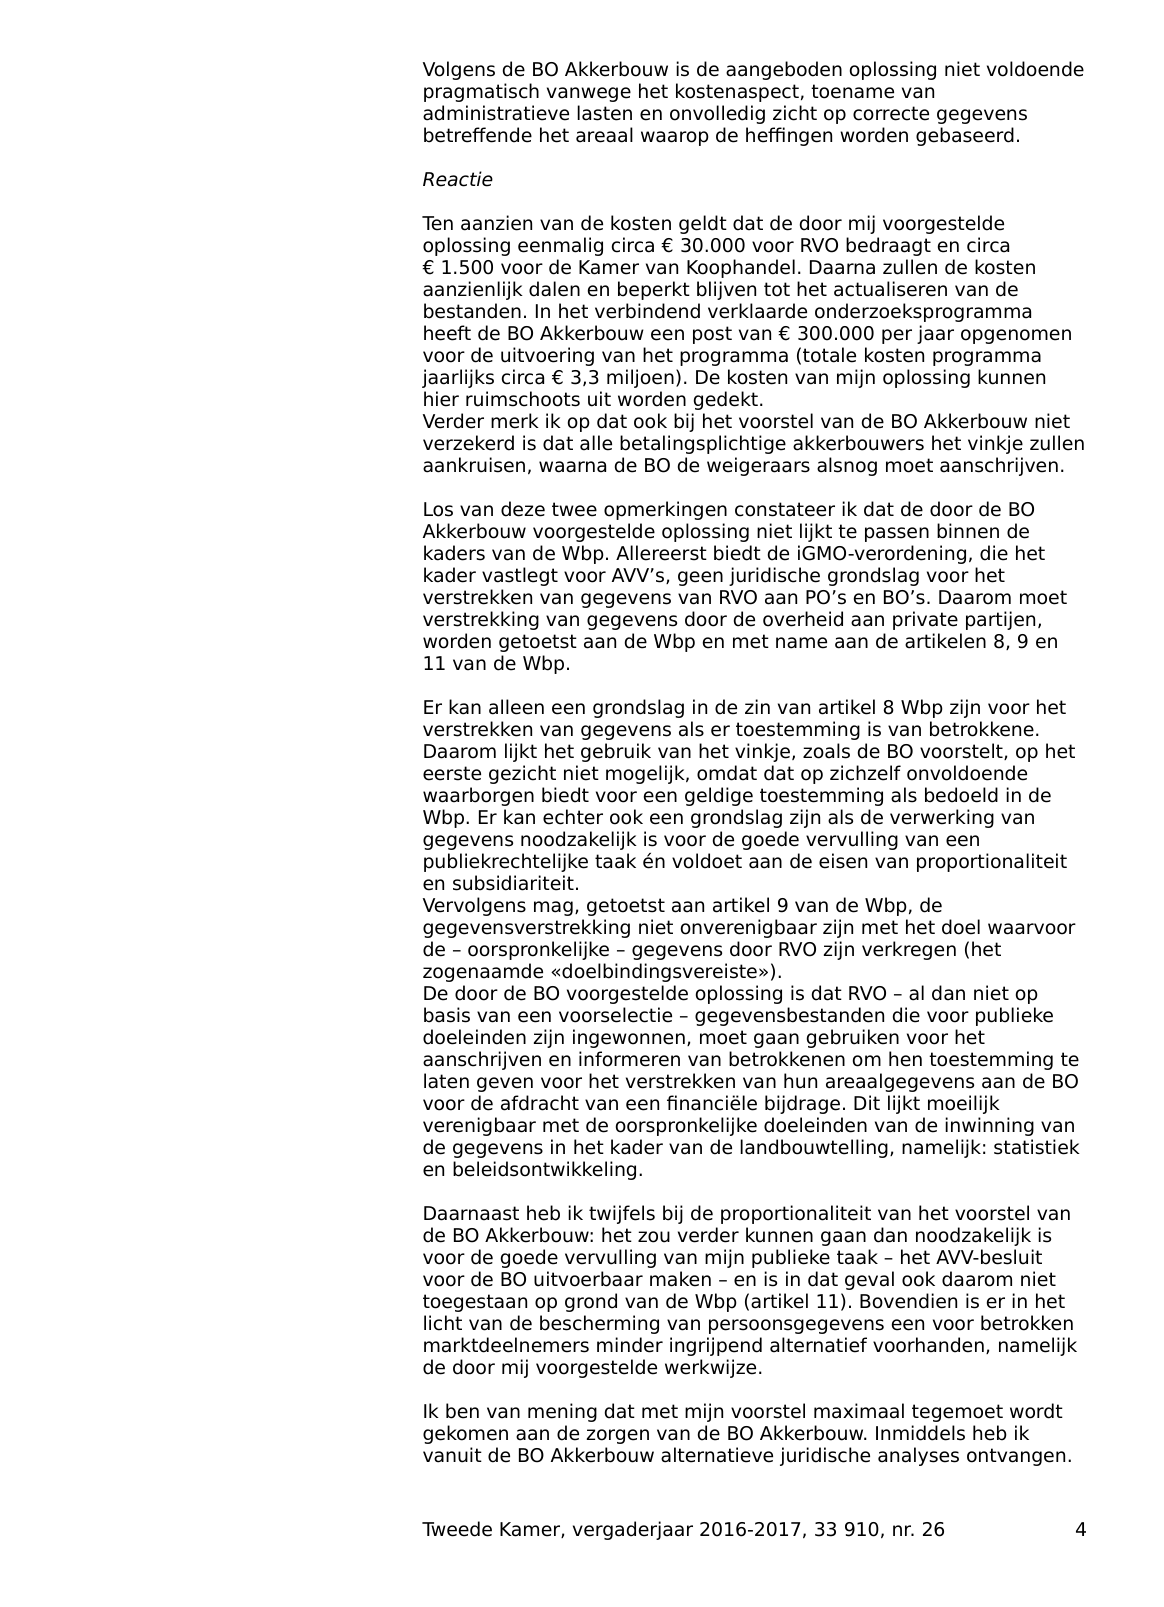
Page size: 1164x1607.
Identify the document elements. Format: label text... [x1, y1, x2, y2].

text Daarnaast heb ik twijfels bij de proportionaliteit van het voorstel van de BO Akkerbouw: het zou verder kunnen gaan dan noodzakelijk is voor de goede vervulling van mijn publieke taak – het AVV-besluit voor de BO uitvoerbaar maken – en is in dat geval ook daarom niet toegestaan op grond van de Wbp (artikel 11). Bovendien is er in het licht van de bescherming van persoonsgegevens een voor betrokken marktdeelnemers minder ingrijpend alternatief voorhanden, namelijk de door mij voorgestelde werkwijze. [422, 1203, 1087, 1379]
text Verder merk ik op dat ook bij het voorstel van de BO Akkerbouw niet verzekerd is dat alle betalingsplichtige akkerbouwers het vinkje zullen aankruisen, waarna de BO de weigeraars alsnog moet aanschrijven. [422, 411, 1087, 477]
text Vervolgens mag, getoetst aan artikel 9 van de Wbp, de gegevensverstrekking niet onverenigbaar zijn met het doel waarvoor de – oorspronkelijke – gegevens door RVO zijn verkregen (het zogenaamde «doelbindingsvereiste»). [422, 895, 1087, 983]
text De door de BO voorgestelde oplossing is dat RVO – al dan niet op basis van een voorselectie – gegevensbestanden die voor publieke doeleinden zijn ingewonnen, moet gaan gebruiken voor het aanschrijven en informeren van betrokkenen om hen toestemming te laten geven voor het verstrekken van hun areaalgegevens aan de BO voor de afdracht van een financiële bijdrage. Dit lijkt moeilijk verenigbaar met de oorspronkelijke doeleinden van de inwinning van de gegevens in het kader van de landbouwtelling, namelijk: statistiek en beleidsontwikkeling. [422, 983, 1087, 1181]
text Ten aanzien van de kosten geldt dat de door mij voorgestelde oplossing eenmalig circa € 30.000 voor RVO bedraagt en circa € 1.500 voor de Kamer van Koophandel. Daarna zullen de kosten aanzienlijk dalen en beperkt blijven tot het actualiseren van de bestanden. In het verbindend verklaarde onderzoeksprogramma heeft de BO Akkerbouw een post van € 300.000 per jaar opgenomen voor de uitvoering van het programma (totale kosten programma jaarlijks circa € 3,3 miljoen). De kosten van mijn oplossing kunnen hier ruimschoots uit worden gedekt. [422, 213, 1087, 411]
text Er kan alleen een grondslag in de zin van artikel 8 Wbp zijn voor het verstrekken van gegevens als er toestemming is van betrokkene. Daarom lijkt het gebruik van het vinkje, zoals de BO voorstelt, op het eerste gezicht niet mogelijk, omdat dat op zichzelf onvoldoende waarborgen biedt voor een geldige toestemming als bedoeld in de Wbp. Er kan echter ook een grondslag zijn als de verwerking van gegevens noodzakelijk is voor de goede vervulling van een publiekrechtelijke taak én voldoet aan de eisen van proportionaliteit en subsidiariteit. [422, 697, 1087, 895]
text Los van deze twee opmerkingen constateer ik dat de door de BO Akkerbouw voorgestelde oplossing niet lijkt te passen binnen de kaders van de Wbp. Allereerst biedt de iGMO-verordening, die het kader vastlegt voor AVV’s, geen juridische grondslag voor het verstrekken van gegevens van RVO aan PO’s en BO’s. Daarom moet verstrekking van gegevens door de overheid aan private partijen, worden getoetst aan de Wbp en met name aan de artikelen 8, 9 en 11 van de Wbp. [422, 499, 1087, 675]
subtitle Reactie [422, 169, 1087, 191]
text Ik ben van mening dat met mijn voorstel maximaal tegemoet wordt gekomen aan de zorgen van de BO Akkerbouw. Inmiddels heb ik vanuit de BO Akkerbouw alternatieve juridische analyses ontvangen. [422, 1401, 1087, 1467]
text Volgens de BO Akkerbouw is de aangeboden oplossing niet voldoende pragmatisch vanwege het kostenaspect, toename van administratieve lasten en onvolledig zicht op correcte gegevens betreffende het areaal waarop de heffingen worden gebaseerd. [422, 59, 1087, 147]
